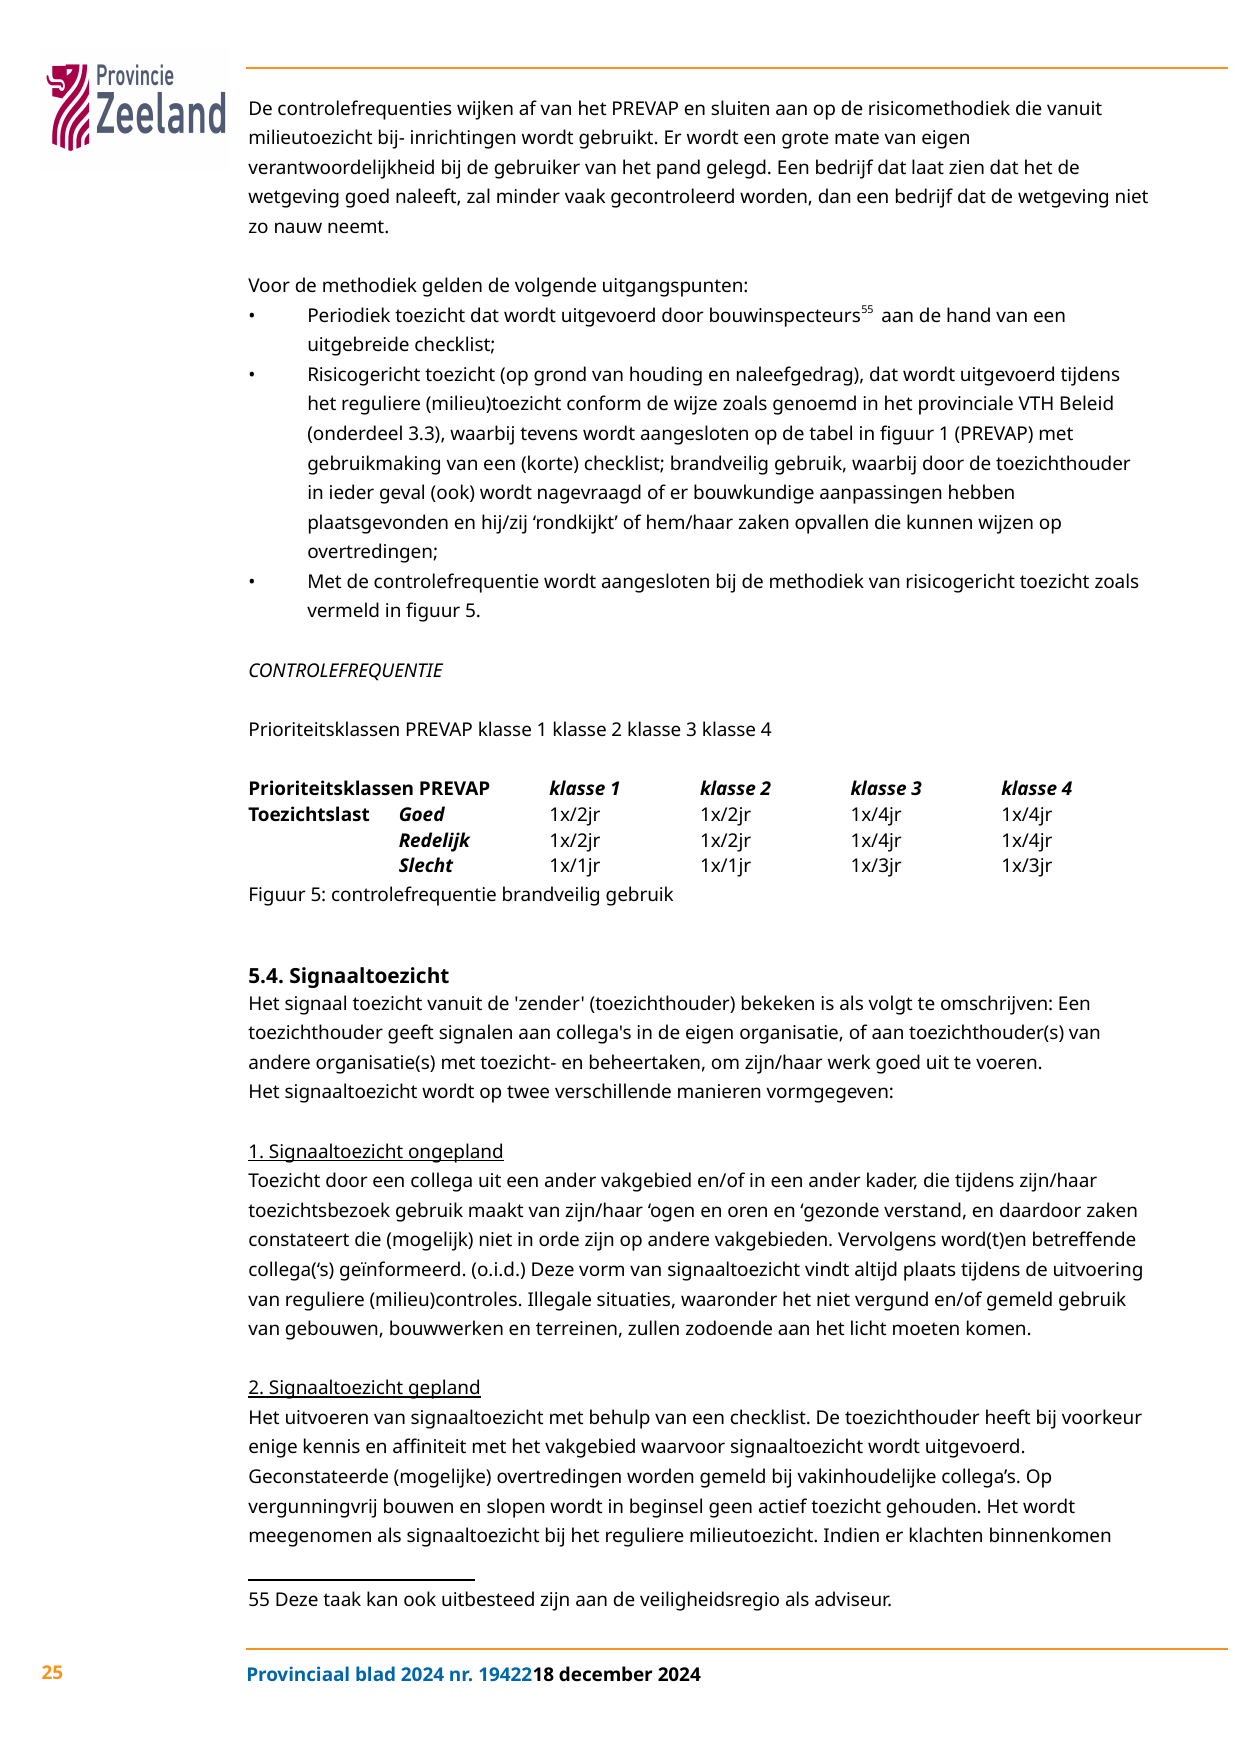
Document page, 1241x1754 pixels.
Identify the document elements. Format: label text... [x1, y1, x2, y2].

text Het uitvoeren van signaaltoezicht met behulp van een checklist. De toezichthouder heeft bij voorkeur enige kennis en affiniteit met het vakgebied waarvoor signaaltoezicht wordt uitgevoerd. [248, 1404, 1152, 1459]
table_cell 1x/1jr [549, 853, 700, 878]
table_cell 1x/4jr [1001, 827, 1152, 852]
table_header klasse 3 [850, 775, 1001, 801]
table_header klasse 4 [1001, 775, 1152, 801]
text Prioriteitsklassen PREVAP klasse 1 klasse 2 klasse 3 klasse 4 [248, 716, 1152, 742]
table_cell Goed [399, 801, 549, 827]
text Het signaal toezicht vanuit de 'zender' (toezichthouder) bekeken is als volgt te omschrijven: Een toezichthouder geeft signalen aan collega's in de eigen organisatie, of aan toezichthouder(s) van andere organisatie(s) met toezicht- en beheertaken, om zijn/haar werk goed uit te voeren. [248, 990, 1152, 1075]
table_cell 1x/1jr [700, 853, 850, 878]
table_header klasse 1 [549, 775, 700, 801]
text Het signaaltoezicht wordt op twee verschillende manieren vormgegeven: [248, 1079, 1152, 1104]
table_header Prioriteitsklassen PREVAP [248, 775, 549, 801]
picture [41, 47, 231, 172]
table_cell 1x/4jr [850, 827, 1001, 852]
text 1. Signaaltoezicht ongepland [248, 1138, 1152, 1163]
text Toezicht door een collega uit een ander vakgebied en/of in een ander kader, die tijdens zijn/haar toezichtsbezoek gebruik maakt van zijn/haar ‘ogen en oren en ‘gezonde verstand, en daardoor zaken constateert die (mogelijk) niet in orde zijn op andere vakgebieden. Vervolgens word(t)en betreffende collega(‘s) geïnformeerd. (o.i.d.) Deze vorm van signaaltoezicht vindt altijd plaats tijdens de uitvoering van reguliere (milieu)controles. Illegale situaties, waaronder het niet vergund en/of gemeld gebruik van gebouwen, bouwwerken en terreinen, zullen zodoende aan het licht moeten komen. [248, 1167, 1152, 1341]
table_cell 1x/2jr [700, 801, 850, 827]
text De controlefrequenties wijken af van het PREVAP en sluiten aan op de risicomethodiek die vanuit milieutoezicht bij- inrichtingen wordt gebruikt. Er wordt een grote mate van eigen verantwoordelijkheid bij de gebruiker van het pand gelegd. Een bedrijf dat laat zien dat het de wetgeving goed naleeft, zal minder vaak gecontroleerd worden, dan een bedrijf dat de wetgeving niet zo nauw neemt. [248, 95, 1152, 239]
text CONTROLEFREQUENTIE [248, 657, 1152, 683]
table_cell 1x/2jr [549, 827, 700, 852]
table_header klasse 2 [700, 775, 850, 801]
table_cell 1x/4jr [850, 801, 1001, 827]
text Figuur 5: controlefrequentie brandveilig gebruik [248, 881, 1152, 907]
table_cell Toezichtslast [248, 801, 398, 878]
table_cell 1x/3jr [1001, 853, 1152, 878]
table_cell 1x/4jr [1001, 801, 1152, 827]
table_cell 1x/2jr [700, 827, 850, 852]
list Risicogericht toezicht (op grond van houding en naleefgedrag), dat wordt uitgevoerd tijdens het reguliere (milieu)toezicht conform de wijze zoals genoemd in het provinciale VTH Beleid (onderdeel 3.3), waarbij tevens wordt aangesloten op de tabel in figuur 1 (PREVAP) met gebruikmaking van een (korte) checklist; brandveilig gebruik, waarbij door de toezichthouder in ieder geval (ook) wordt nagevraagd of er bouwkundige aanpassingen hebben plaatsgevonden en hij/zij ‘rondkijkt’ of hem/haar zaken opvallen die kunnen wijzen op overtredingen; [248, 361, 1152, 564]
list Met de controlefrequentie wordt aangesloten bij de methodiek van risicogericht toezicht zoals vermeld in figuur 5. [248, 568, 1152, 623]
text 2. Signaaltoezicht gepland [248, 1374, 1152, 1400]
table_cell Redelijk [399, 827, 549, 852]
table_cell Slecht [399, 853, 549, 878]
table_cell 1x/3jr [850, 853, 1001, 878]
text Voor de methodiek gelden de volgende uitgangspunten: [248, 272, 1152, 298]
text 5.4. Signaaltoezicht [248, 961, 1152, 990]
table_cell 1x/2jr [549, 801, 700, 827]
list Periodiek toezicht dat wordt uitgevoerd door bouwinspecteurs aan de hand van een uitgebreide checklist; [248, 302, 1152, 357]
list Deze taak kan ook uitbesteed zijn aan de veiligheidsregio als adviseur. [248, 1586, 1152, 1612]
text Geconstateerde (mogelijke) overtredingen worden gemeld bij vakinhoudelijke collega’s. Op vergunningvrij bouwen en slopen wordt in beginsel geen actief toezicht gehouden. Het wordt meegenomen als signaaltoezicht bij het reguliere milieutoezicht. Indien er klachten binnenkomen [248, 1463, 1152, 1548]
